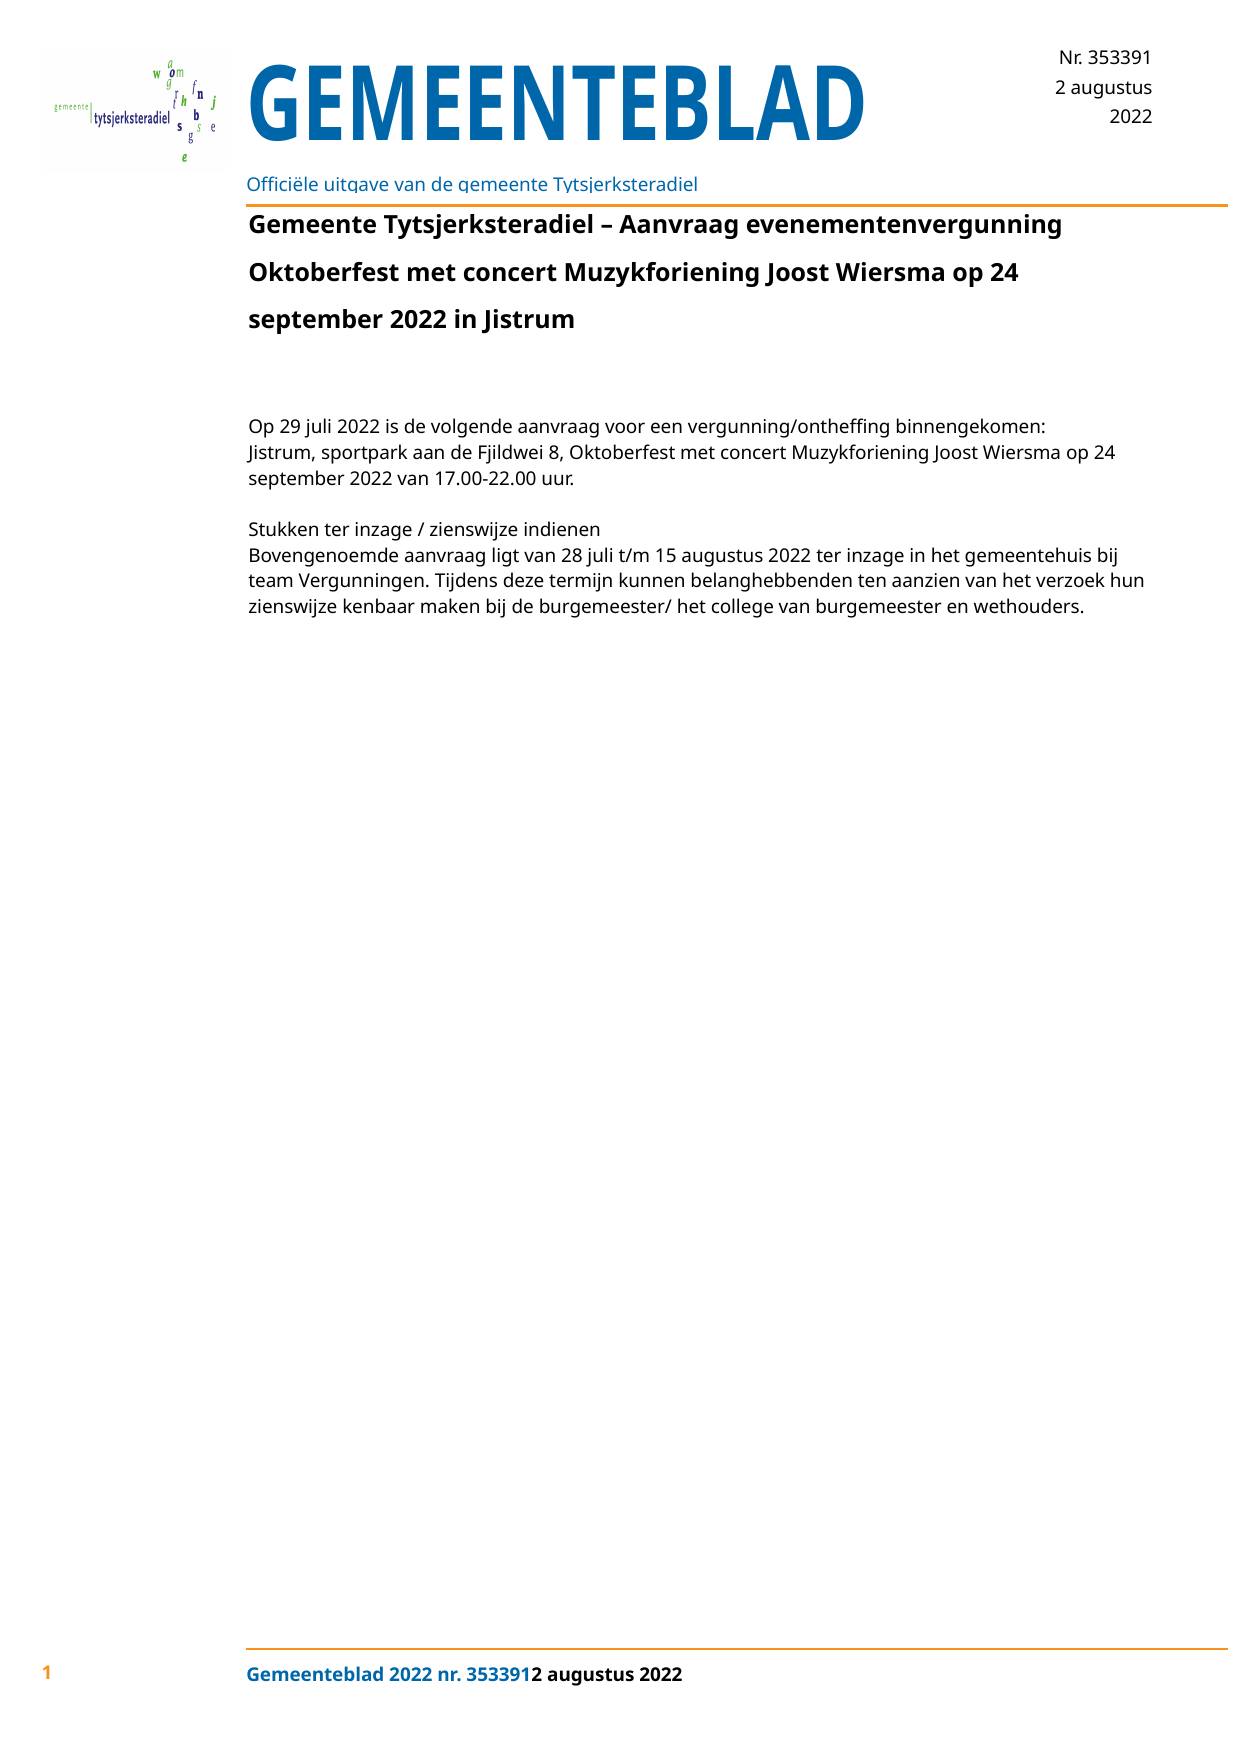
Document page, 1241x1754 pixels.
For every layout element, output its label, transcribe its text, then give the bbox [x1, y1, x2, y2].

text Jistrum, sportpark aan de Fjildwei 8, Oktoberfest met concert Muzykforiening Joost Wiersma op 24 september 2022 van 17.00-22.00 uur. [248, 439, 1152, 491]
text Stukken ter inzage / zienswijze indienen [248, 516, 1152, 542]
picture [41, 47, 231, 172]
text Bovengenoemde aanvraag ligt van 28 juli t/m 15 augustus 2022 ter inzage in het gemeentehuis bij team Vergunningen. Tijdens deze termijn kunnen belanghebbenden ten aanzien van het verzoek hun zienswijze kenbaar maken bij de burgemeester/ het college van burgemeester en wethouders. [248, 542, 1152, 619]
text Op 29 juli 2022 is de volgende aanvraag voor een vergunning/ontheffing binnengekomen: [248, 413, 1152, 439]
text Gemeente Tytsjerksteradiel – Aanvraag evenementenvergunning Oktoberfest met concert Muzykforiening Joost Wiersma op 24 september 2022 in Jistrum [248, 207, 1152, 336]
